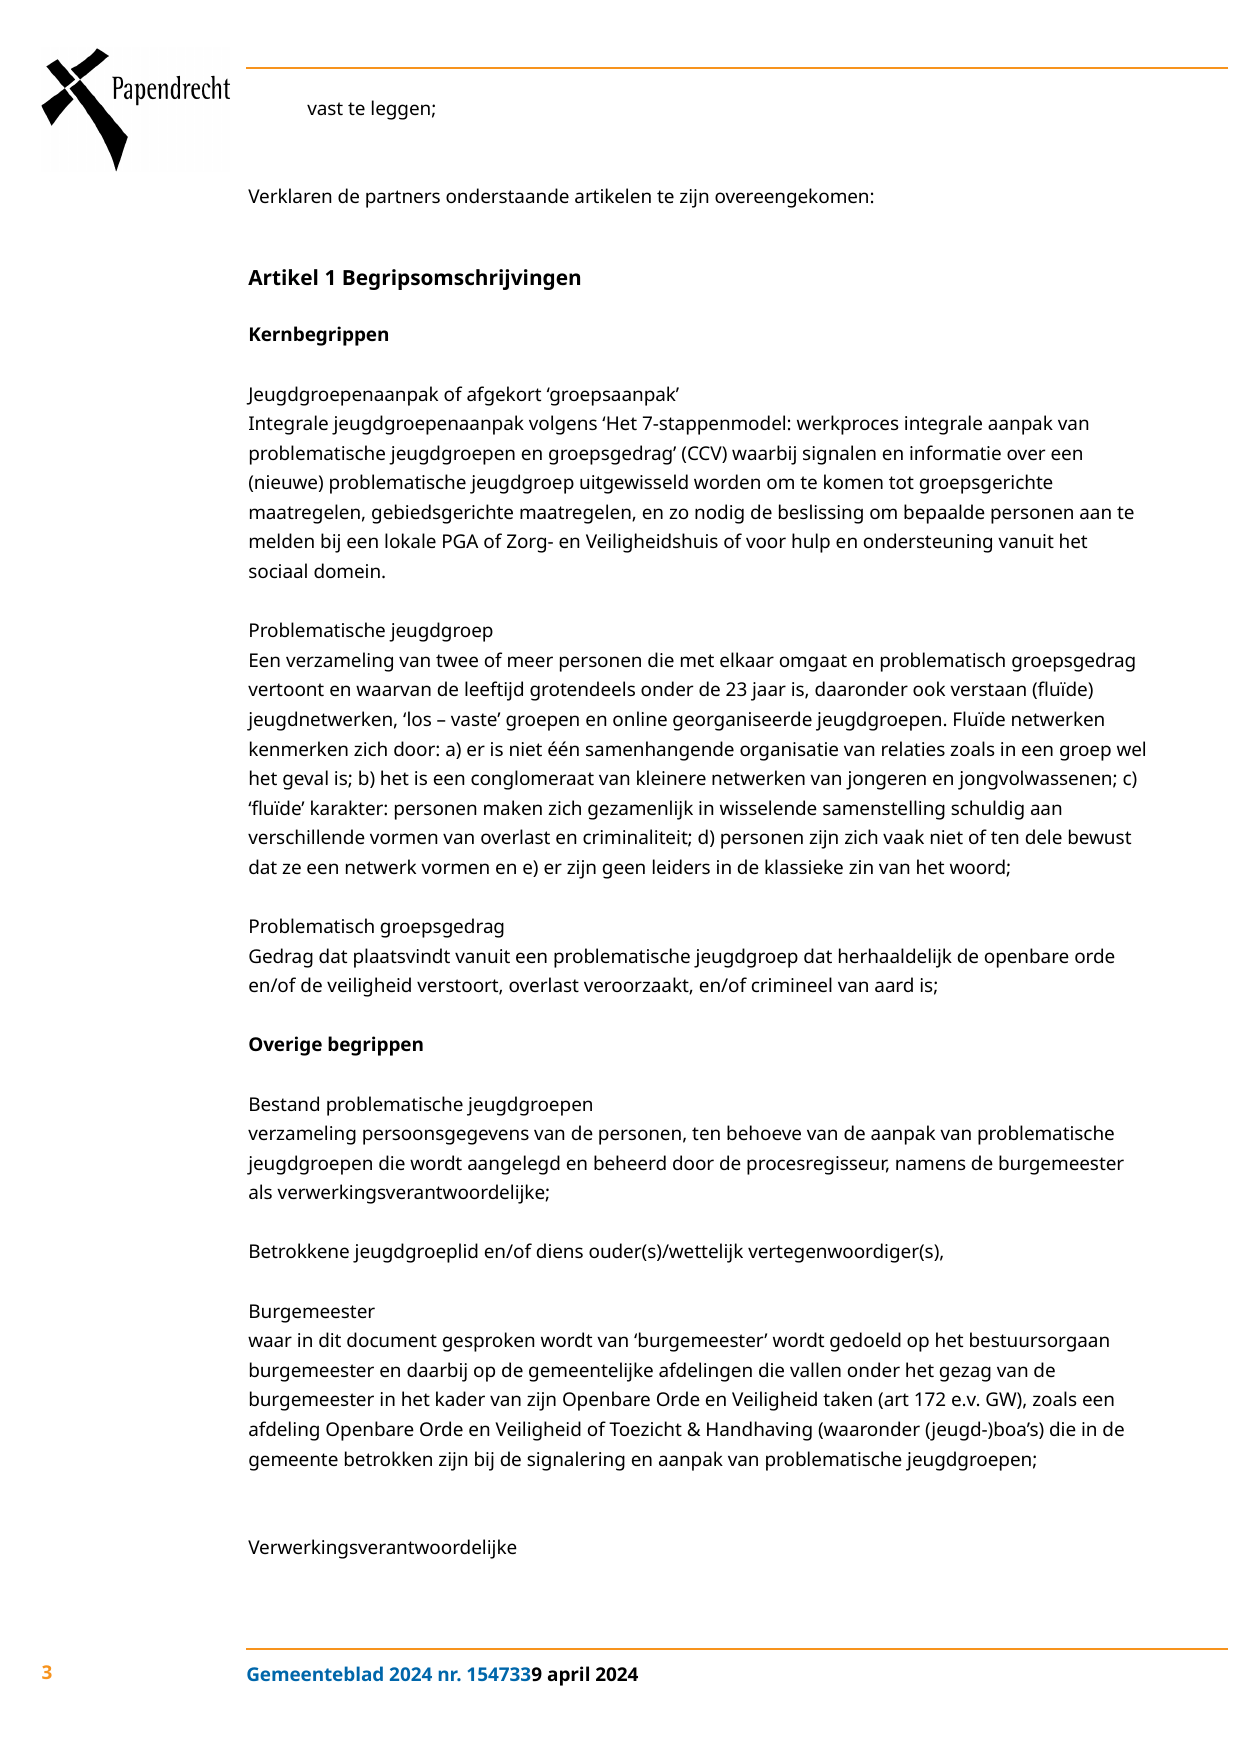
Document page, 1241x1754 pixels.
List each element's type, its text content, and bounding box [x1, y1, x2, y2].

picture [41, 47, 231, 172]
list vast te leggen; [248, 95, 1152, 121]
text Artikel 1 Begripsomschrijvingen [248, 263, 1152, 292]
text Gedrag dat plaatsvindt vanuit een problematische jeugdgroep dat herhaaldelijk de openbare orde en/of de veiligheid verstoort, overlast veroorzaakt, en/of crimineel van aard is; [248, 943, 1152, 998]
text Overige begrippen [248, 1032, 1152, 1057]
text Problematische jeugdgroep [248, 617, 1152, 643]
text Burgemeester [248, 1298, 1152, 1323]
text Integrale jeugdgroepenaanpak volgens ‘Het 7-stappenmodel: werkproces integrale aanpak van problematische jeugdgroepen en groepsgedrag’ (CCV) waarbij signalen en informatie over een (nieuwe) problematische jeugdgroep uitgewisseld worden om te komen tot groepsgerichte maatregelen, gebiedsgerichte maatregelen, en zo nodig de beslissing om bepaalde personen aan te melden bij een lokale PGA of Zorg- en Veiligheidshuis of voor hulp en ondersteuning vanuit het sociaal domein. [248, 410, 1152, 584]
text Problematisch groepsgedrag [248, 913, 1152, 939]
text Bestand problematische jeugdgroepen [248, 1091, 1152, 1116]
text waar in dit document gesproken wordt van ‘burgemeester’ wordt gedoeld op het bestuursorgaan burgemeester en daarbij op de gemeentelijke afdelingen die vallen onder het gezag van de burgemeester in het kader van zijn Openbare Orde en Veiligheid taken (art 172 e.v. GW), zoals een afdeling Openbare Orde en Veiligheid of Toezicht & Handhaving (waaronder (jeugd-)boa’s) die in de gemeente betrokken zijn bij de signalering en aanpak van problematische jeugdgroepen; [248, 1327, 1152, 1471]
text Betrokkene jeugdgroeplid en/of diens ouder(s)/wettelijk vertegenwoordiger(s), [248, 1239, 1152, 1264]
text verzameling persoonsgegevens van de personen, ten behoeve van de aanpak van problematische jeugdgroepen die wordt aangelegd en beheerd door de procesregisseur, namens de burgemeester als verwerkingsverantwoordelijke; [248, 1120, 1152, 1205]
text Verklaren de partners onderstaande artikelen te zijn overeengekomen: [248, 183, 1152, 209]
text Een verzameling van twee of meer personen die met elkaar omgaat en problematisch groepsgedrag vertoont en waarvan de leeftijd grotendeels onder de 23 jaar is, daaronder ook verstaan (fluïde) jeugdnetwerken, ‘los – vaste’ groepen en online georganiseerde jeugdgroepen. Fluïde netwerken kenmerken zich door: a) er is niet één samenhangende organisatie van relaties zoals in een groep wel het geval is; b) het is een conglomeraat van kleinere netwerken van jongeren en jongvolwassenen; c) ‘fluïde’ karakter: personen maken zich gezamenlijk in wisselende samenstelling schuldig aan verschillende vormen van overlast en criminaliteit; d) personen zijn zich vaak niet of ten dele bewust dat ze een netwerk vormen en e) er zijn geen leiders in de klassieke zin van het woord; [248, 647, 1152, 880]
text Jeugdgroepenaanpak of afgekort ‘groepsaanpak’ [248, 381, 1152, 406]
text Verwerkingsverantwoordelijke [248, 1534, 1152, 1560]
text Kernbegrippen [248, 322, 1152, 347]
